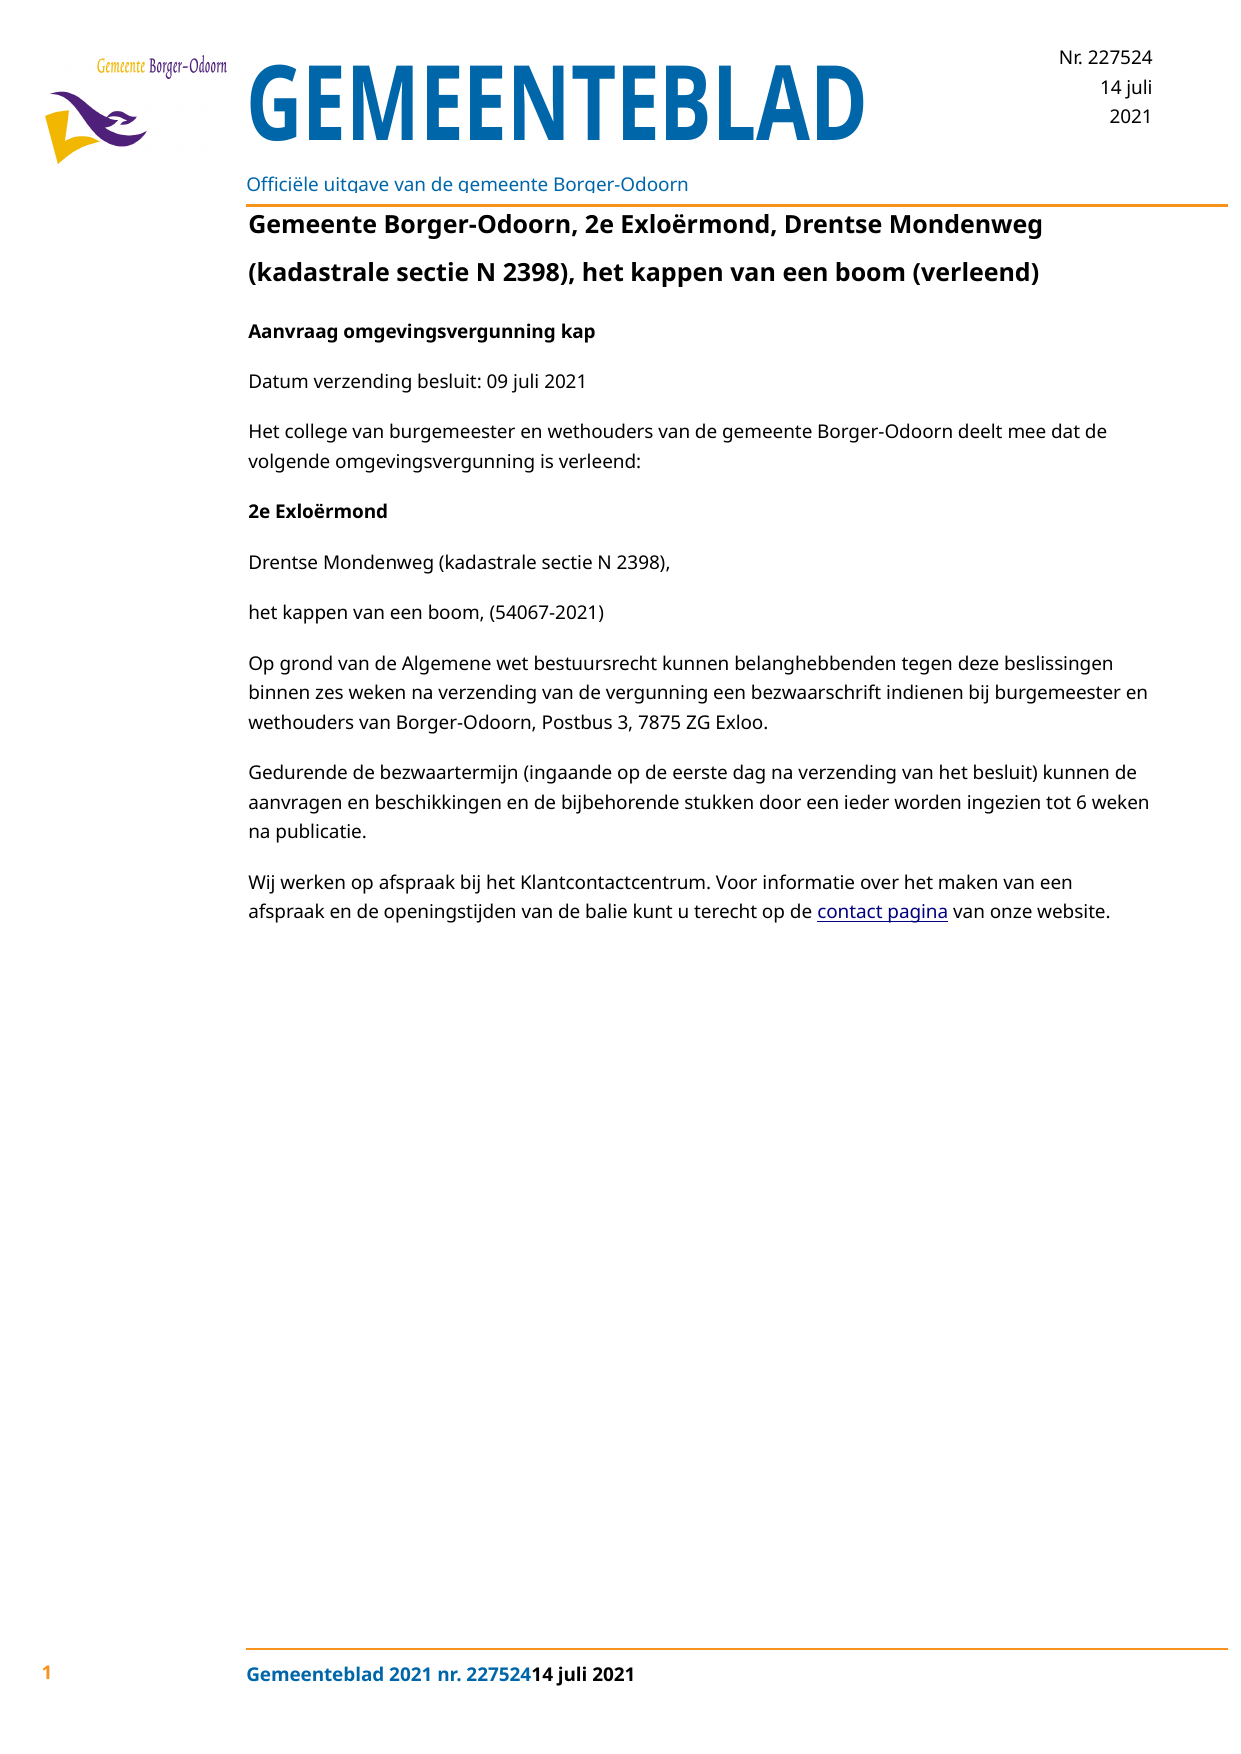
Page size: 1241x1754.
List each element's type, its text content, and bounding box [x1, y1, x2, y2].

picture [41, 47, 231, 172]
text Datum verzending besluit: 09 juli 2021 [248, 368, 1152, 394]
text Gedurende de bezwaartermijn (ingaande op de eerste dag na verzending van het besluit) kunnen de aanvragen en beschikkingen en de bijbehorende stukken door een ieder worden ingezien tot 6 weken na publicatie. [248, 759, 1152, 844]
text Gemeente Borger-Odoorn, 2e Exloërmond, Drentse Mondenweg (kadastrale sectie N 2398), het kappen van een boom (verleend) [248, 207, 1152, 288]
text Het college van burgemeester en wethouders van de gemeente Borger-Odoorn deelt mee dat de volgende omgevingsvergunning is verleend: [248, 419, 1152, 474]
text het kappen van een boom, (54067-2021) [248, 599, 1152, 625]
text Wij werken op afspraak bij het Klantcontactcentrum. Voor informatie over het maken van een afspraak en de openingstijden van de balie kunt u terecht op de contact pagina van onze website. [248, 869, 1152, 924]
text Drentse Mondenweg (kadastrale sectie N 2398), [248, 549, 1152, 575]
text Aanvraag omgevingsvergunning kap [248, 318, 1152, 344]
text 2e Exloërmond [248, 499, 1152, 524]
text Op grond van de Algemene wet bestuursrecht kunnen belanghebbenden tegen deze beslissingen binnen zes weken na verzending van de vergunning een bezwaarschrift indienen bij burgemeester en wethouders van Borger-Odoorn, Postbus 3, 7875 ZG Exloo. [248, 650, 1152, 735]
